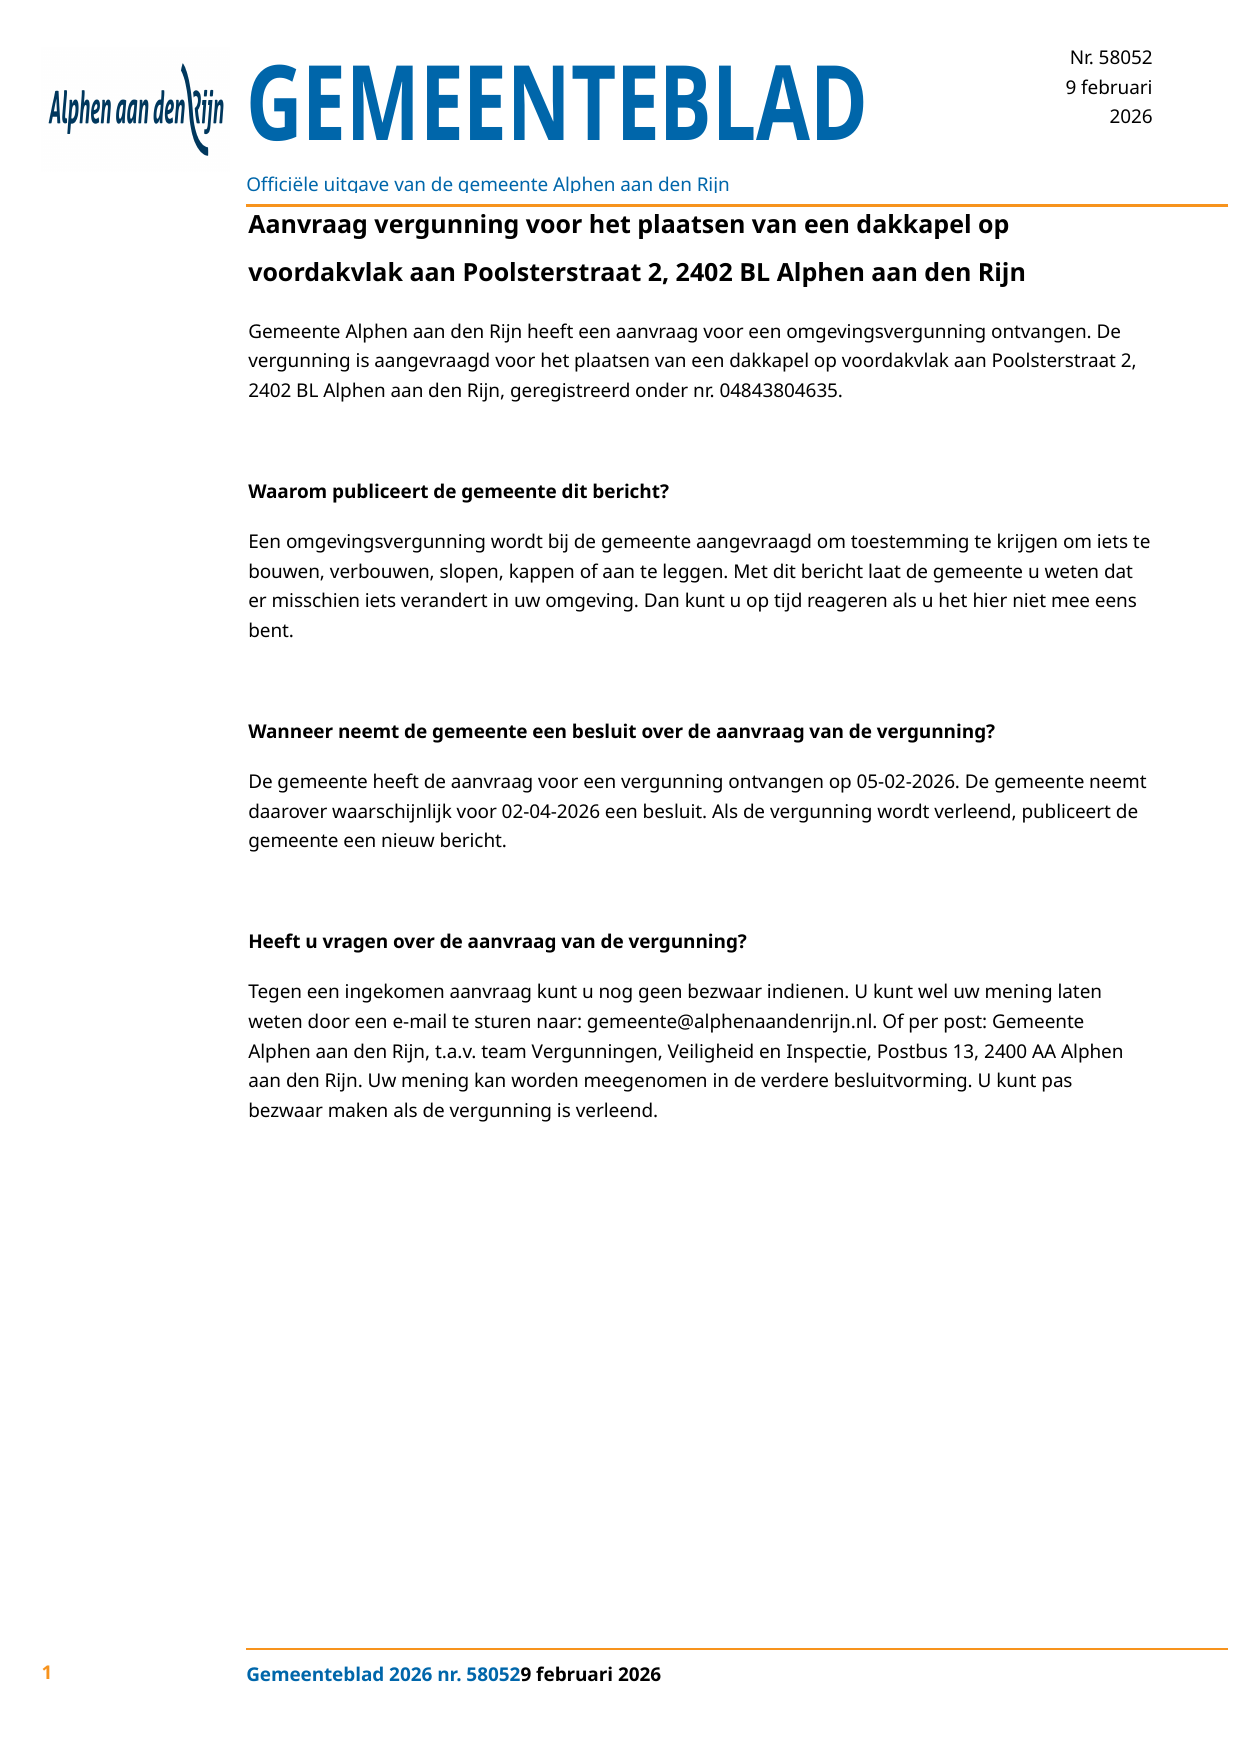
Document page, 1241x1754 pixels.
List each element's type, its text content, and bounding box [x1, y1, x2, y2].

text Tegen een ingekomen aanvraag kunt u nog geen bezwaar indienen. U kunt wel uw mening laten weten door een e-mail te sturen naar: gemeente@alphenaandenrijn.nl. Of per post: Gemeente Alphen aan den Rijn, t.a.v. team Vergunningen, Veiligheid en Inspectie, Postbus 13, 2400 AA Alphen aan den Rijn. Uw mening kan worden meegenomen in de verdere besluitvorming. U kunt pas bezwaar maken als de vergunning is verleend. [248, 979, 1152, 1123]
text Aanvraag vergunning voor het plaatsen van een dakkapel op voordakvlak aan Poolsterstraat 2, 2402 BL Alphen aan den Rijn [248, 207, 1152, 288]
picture [41, 47, 231, 172]
text Een omgevingsvergunning wordt bij de gemeente aangevraagd om toestemming te krijgen om iets te bouwen, verbouwen, slopen, kappen of aan te leggen. Met dit bericht laat de gemeente u weten dat er misschien iets verandert in uw omgeving. Dan kunt u op tijd reageren als u het hier niet mee eens bent. [248, 528, 1152, 643]
text Gemeente Alphen aan den Rijn heeft een aanvraag voor een omgevingsvergunning ontvangen. De vergunning is aangevraagd voor het plaatsen van een dakkapel op voordakvlak aan Poolsterstraat 2, 2402 BL Alphen aan den Rijn, geregistreerd onder nr. 04843804635. [248, 318, 1152, 403]
text Wanneer neemt de gemeente een besluit over de aanvraag van de vergunning? [248, 718, 1152, 744]
text Waarom publiceert de gemeente dit bericht? [248, 478, 1152, 504]
text De gemeente heeft de aanvraag voor een vergunning ontvangen op 05-02-2026. De gemeente neemt daarover waarschijnlijk voor 02-04-2026 een besluit. Als de vergunning wordt verleend, publiceert de gemeente een nieuw bericht. [248, 768, 1152, 853]
text Heeft u vragen over de aanvraag van de vergunning? [248, 928, 1152, 954]
